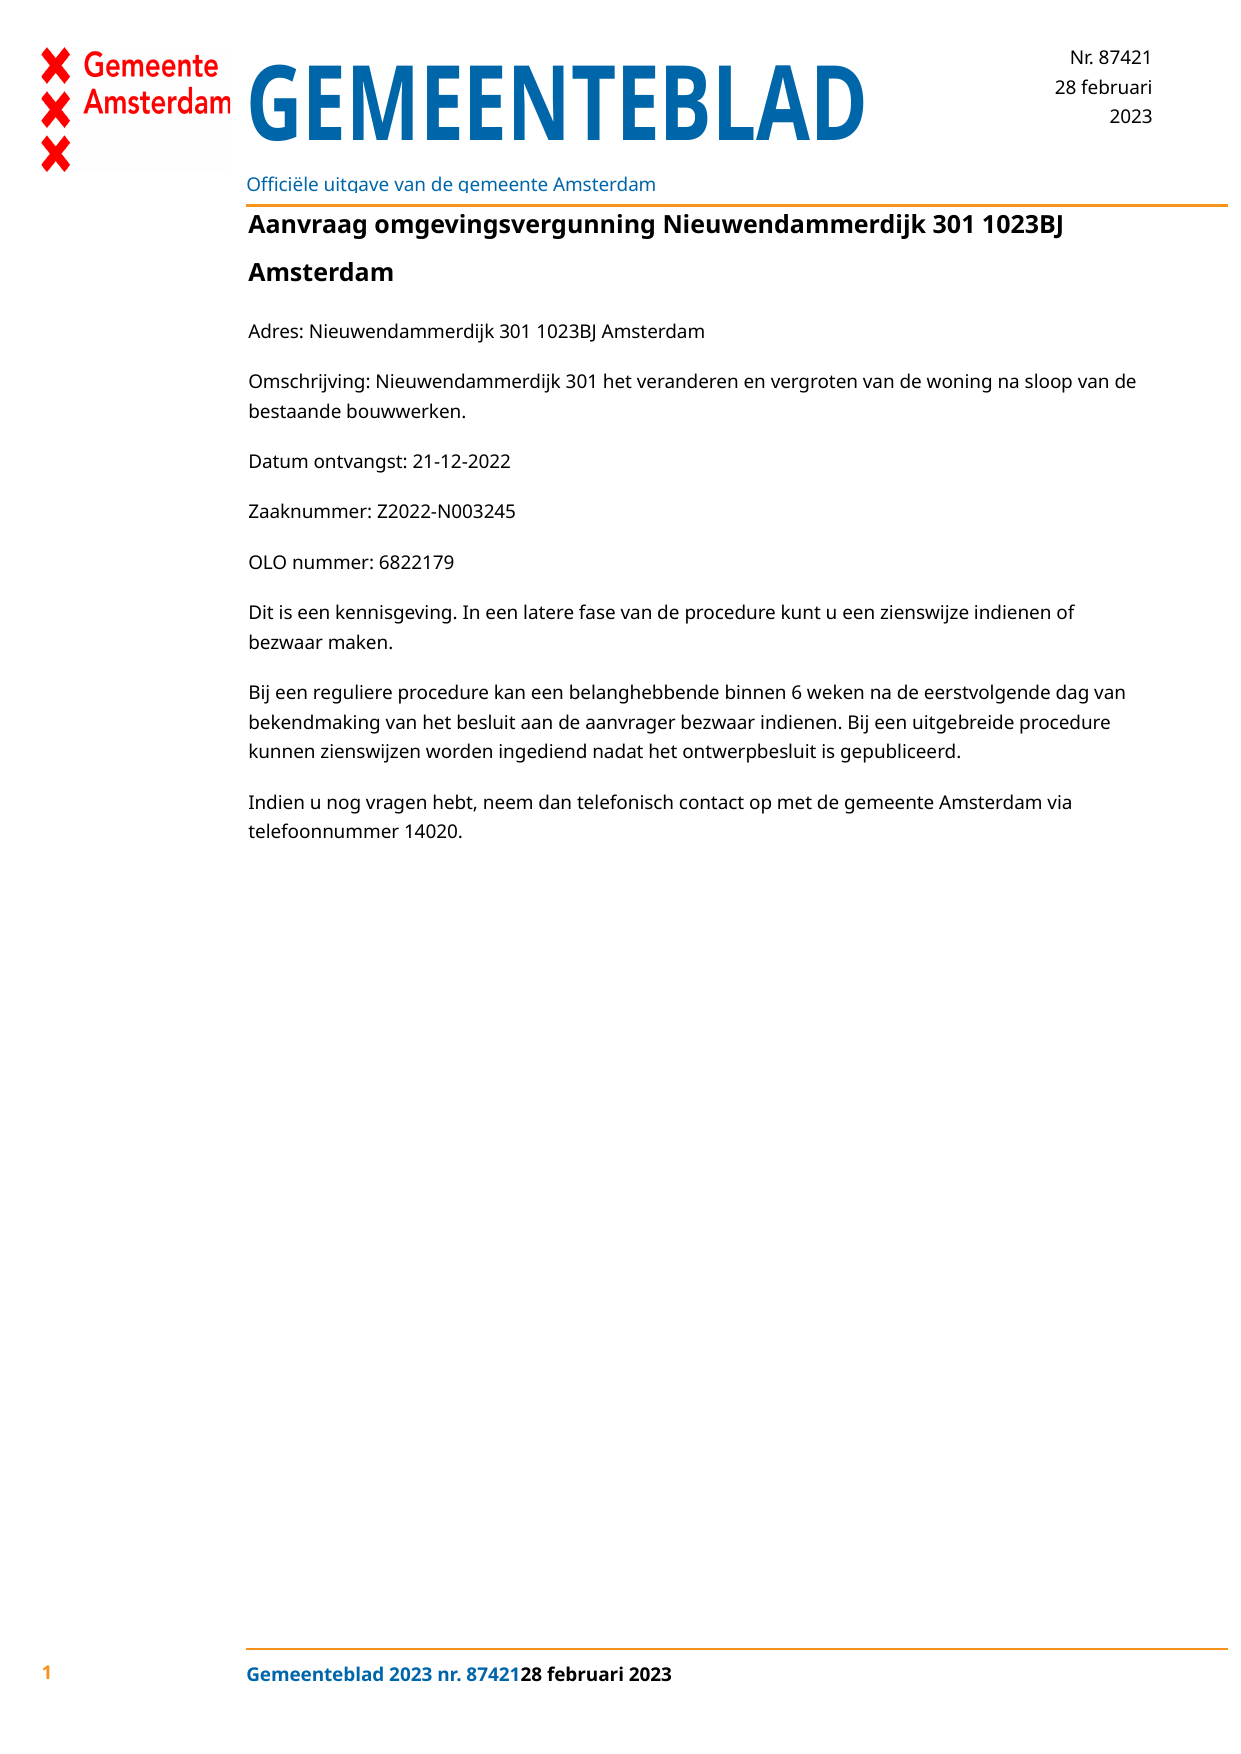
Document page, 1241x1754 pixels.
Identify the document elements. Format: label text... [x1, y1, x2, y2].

text Aanvraag omgevingsvergunning Nieuwendammerdijk 301 1023BJ Amsterdam [248, 207, 1152, 288]
text Datum ontvangst: 21-12-2022 [248, 448, 1152, 474]
text OLO nummer: 6822179 [248, 549, 1152, 575]
text Dit is een kennisgeving. In een latere fase van de procedure kunt u een zienswijze indienen of bezwaar maken. [248, 599, 1152, 655]
text Adres: Nieuwendammerdijk 301 1023BJ Amsterdam [248, 318, 1152, 344]
text Bij een reguliere procedure kan een belanghebbende binnen 6 weken na de eerstvolgende dag van bekendmaking van het besluit aan de aanvrager bezwaar indienen. Bij een uitgebreide procedure kunnen zienswijzen worden ingediend nadat het ontwerpbesluit is gepubliceerd. [248, 679, 1152, 764]
text Zaaknummer: Z2022-N003245 [248, 499, 1152, 524]
text Omschrijving: Nieuwendammerdijk 301 het veranderen en vergroten van de woning na sloop van de bestaande bouwwerken. [248, 368, 1152, 424]
picture [41, 47, 231, 172]
text Indien u nog vragen hebt, neem dan telefonisch contact op met de gemeente Amsterdam via telefoonnummer 14020. [248, 789, 1152, 844]
